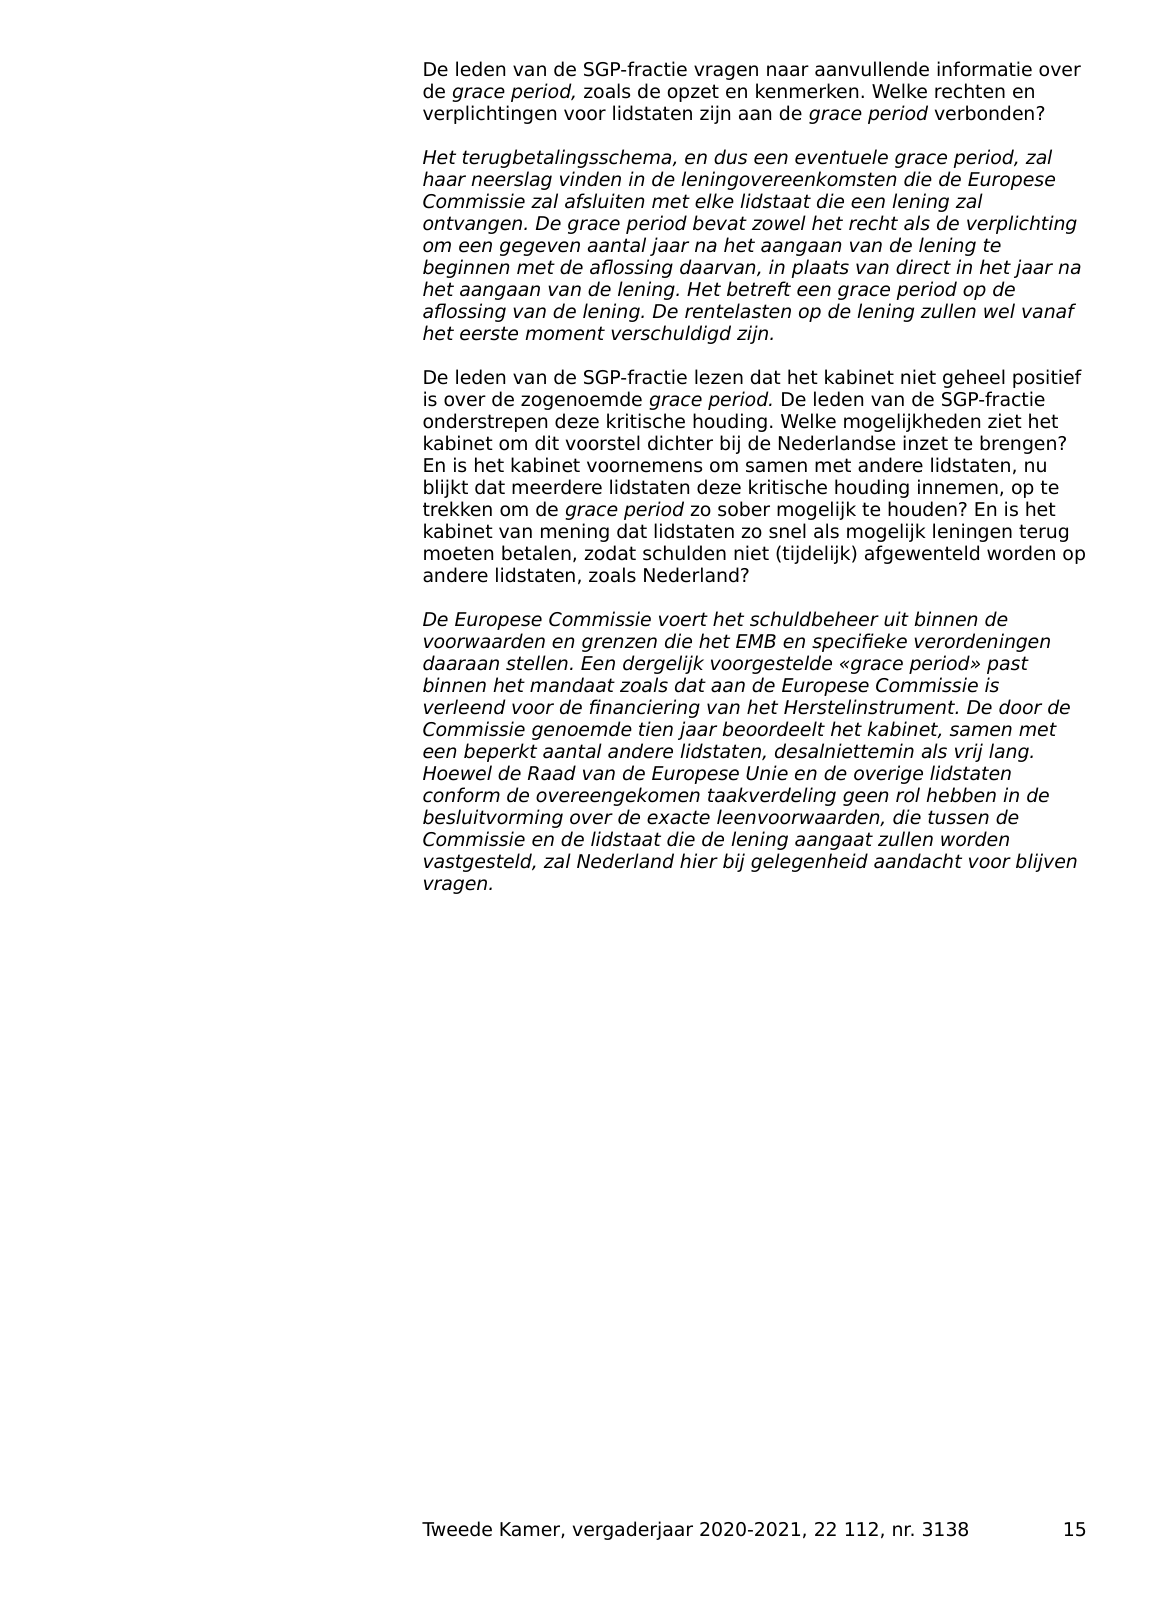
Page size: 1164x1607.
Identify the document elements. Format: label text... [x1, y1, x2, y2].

text Het terugbetalingsschema, en dus een eventuele grace period, zal haar neerslag vinden in de leningovereenkomsten die de Europese Commissie zal afsluiten met elke lidstaat die een lening zal ontvangen. De grace period bevat zowel het recht als de verplichting om een gegeven aantal jaar na het aangaan van de lening te beginnen met de aflossing daarvan, in plaats van direct in het jaar na het aangaan van de lening. Het betreft een grace period op de aflossing van de lening. De rentelasten op de lening zullen wel vanaf het eerste moment verschuldigd zijn. [422, 147, 1087, 345]
text De leden van de SGP-fractie vragen naar aanvullende informatie over de grace period, zoals de opzet en kenmerken. Welke rechten en verplichtingen voor lidstaten zijn aan de grace period verbonden? [422, 59, 1087, 125]
text De leden van de SGP-fractie lezen dat het kabinet niet geheel positief is over de zogenoemde grace period. De leden van de SGP-fractie onderstrepen deze kritische houding. Welke mogelijkheden ziet het kabinet om dit voorstel dichter bij de Nederlandse inzet te brengen? En is het kabinet voornemens om samen met andere lidstaten, nu blijkt dat meerdere lidstaten deze kritische houding innemen, op te trekken om de grace period zo sober mogelijk te houden? En is het kabinet van mening dat lidstaten zo snel als mogelijk leningen terug moeten betalen, zodat schulden niet (tijdelijk) afgewenteld worden op andere lidstaten, zoals Nederland? [422, 367, 1087, 587]
text De Europese Commissie voert het schuldbeheer uit binnen de voorwaarden en grenzen die het EMB en specifieke verordeningen daaraan stellen. Een dergelijk voorgestelde «grace period» past binnen het mandaat zoals dat aan de Europese Commissie is verleend voor de financiering van het Herstelinstrument. De door de Commissie genoemde tien jaar beoordeelt het kabinet, samen met een beperkt aantal andere lidstaten, desalniettemin als vrij lang. Hoewel de Raad van de Europese Unie en de overige lidstaten conform de overeengekomen taakverdeling geen rol hebben in de besluitvorming over de exacte leenvoorwaarden, die tussen de Commissie en de lidstaat die de lening aangaat zullen worden vastgesteld, zal Nederland hier bij gelegenheid aandacht voor blijven vragen. [422, 609, 1087, 895]
